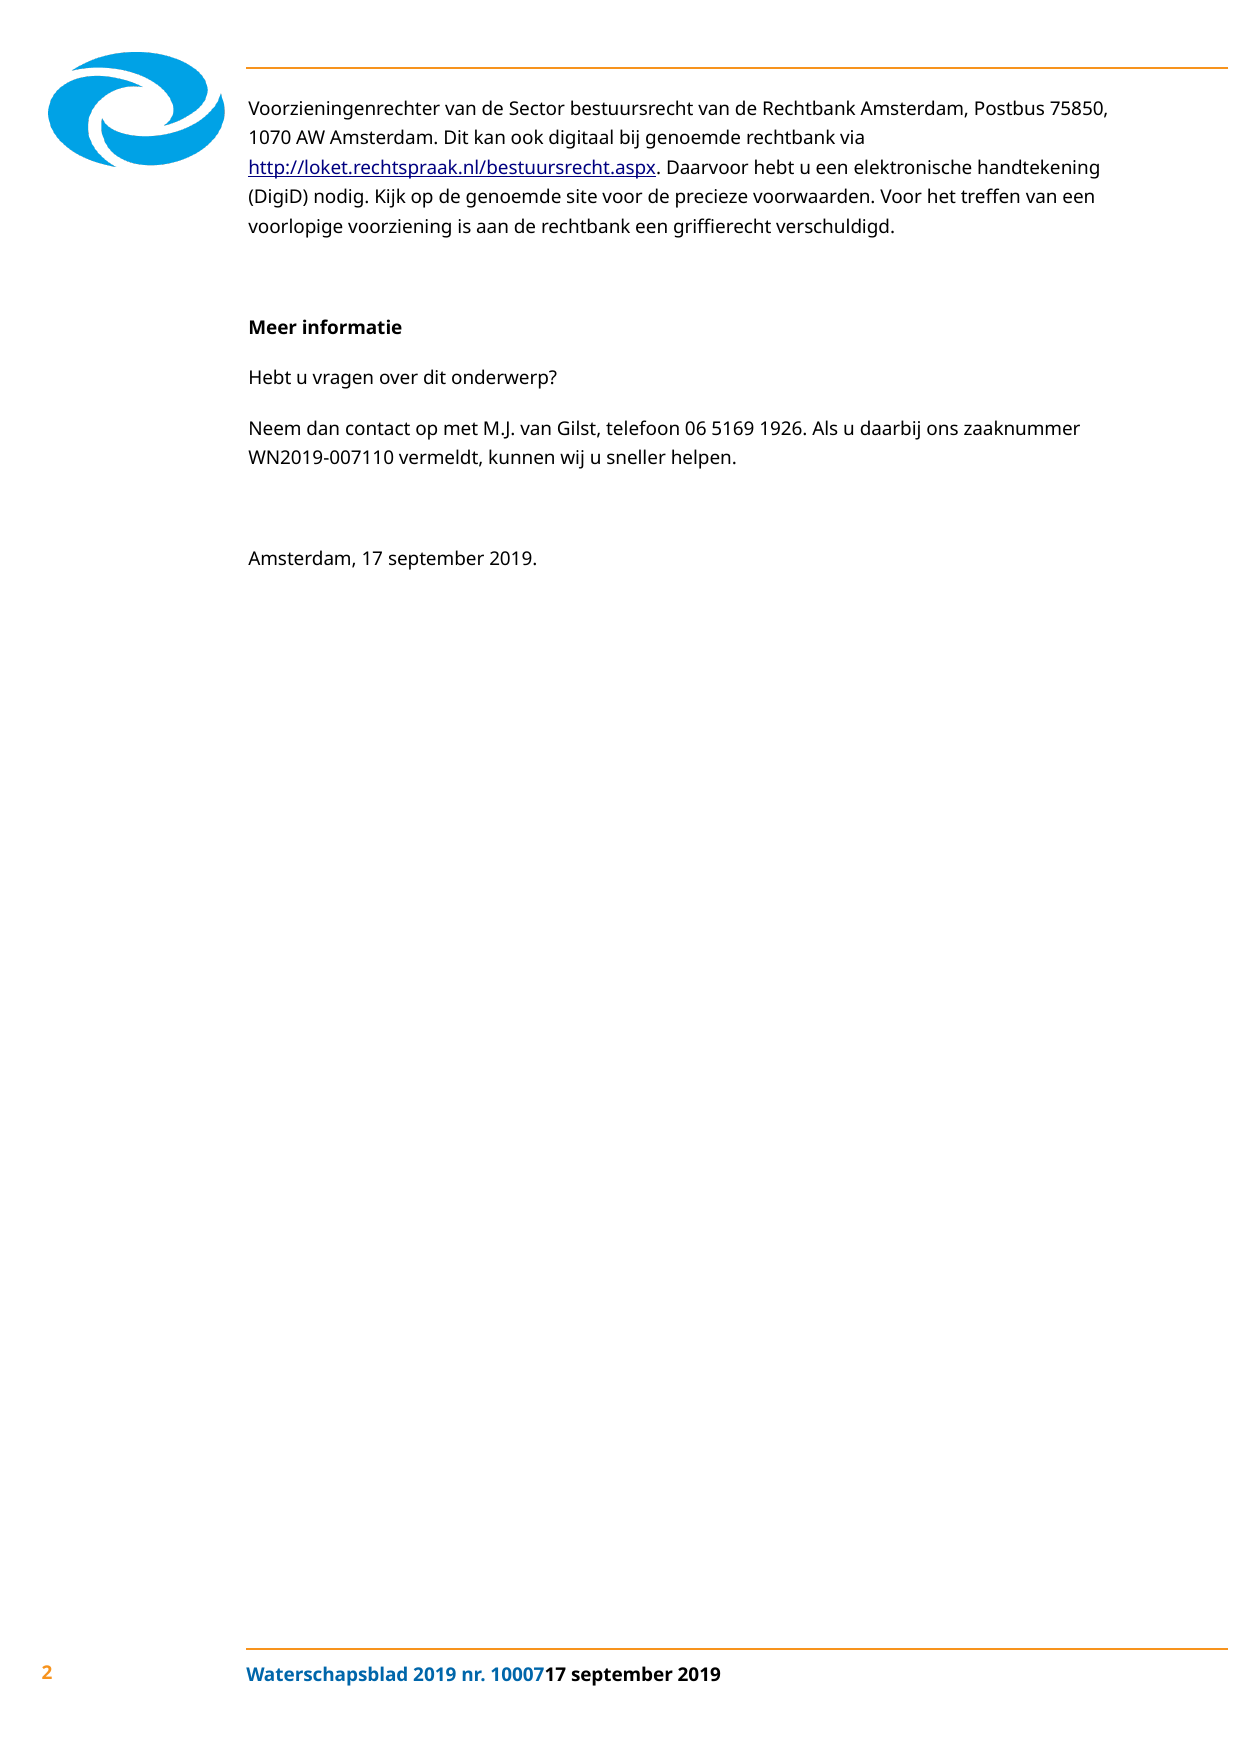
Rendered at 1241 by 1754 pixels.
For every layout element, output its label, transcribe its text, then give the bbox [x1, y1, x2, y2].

text Meer informatie [248, 314, 1152, 340]
text Voorzieningenrechter van de Sector bestuursrecht van de Rechtbank Amsterdam, Postbus 75850, 1070 AW Amsterdam. Dit kan ook digitaal bij genoemde rechtbank via http://loket.rechtspraak.nl/bestuursrecht.aspx. Daarvoor hebt u een elektronische handtekening (DigiD) nodig. Kijk op de genoemde site voor de precieze voorwaarden. Voor het treffen van een voorlopige voorziening is aan de rechtbank een griffierecht verschuldigd. [248, 95, 1152, 239]
text Hebt u vragen over dit onderwerp? [248, 364, 1152, 390]
text Neem dan contact op met M.J. van Gilst, telefoon 06 5169 1926. Als u daarbij ons zaaknummer WN2019-007110 vermeldt, kunnen wij u sneller helpen. [248, 415, 1152, 470]
text Amsterdam, 17 september 2019. [248, 545, 1152, 571]
picture [41, 47, 231, 172]
